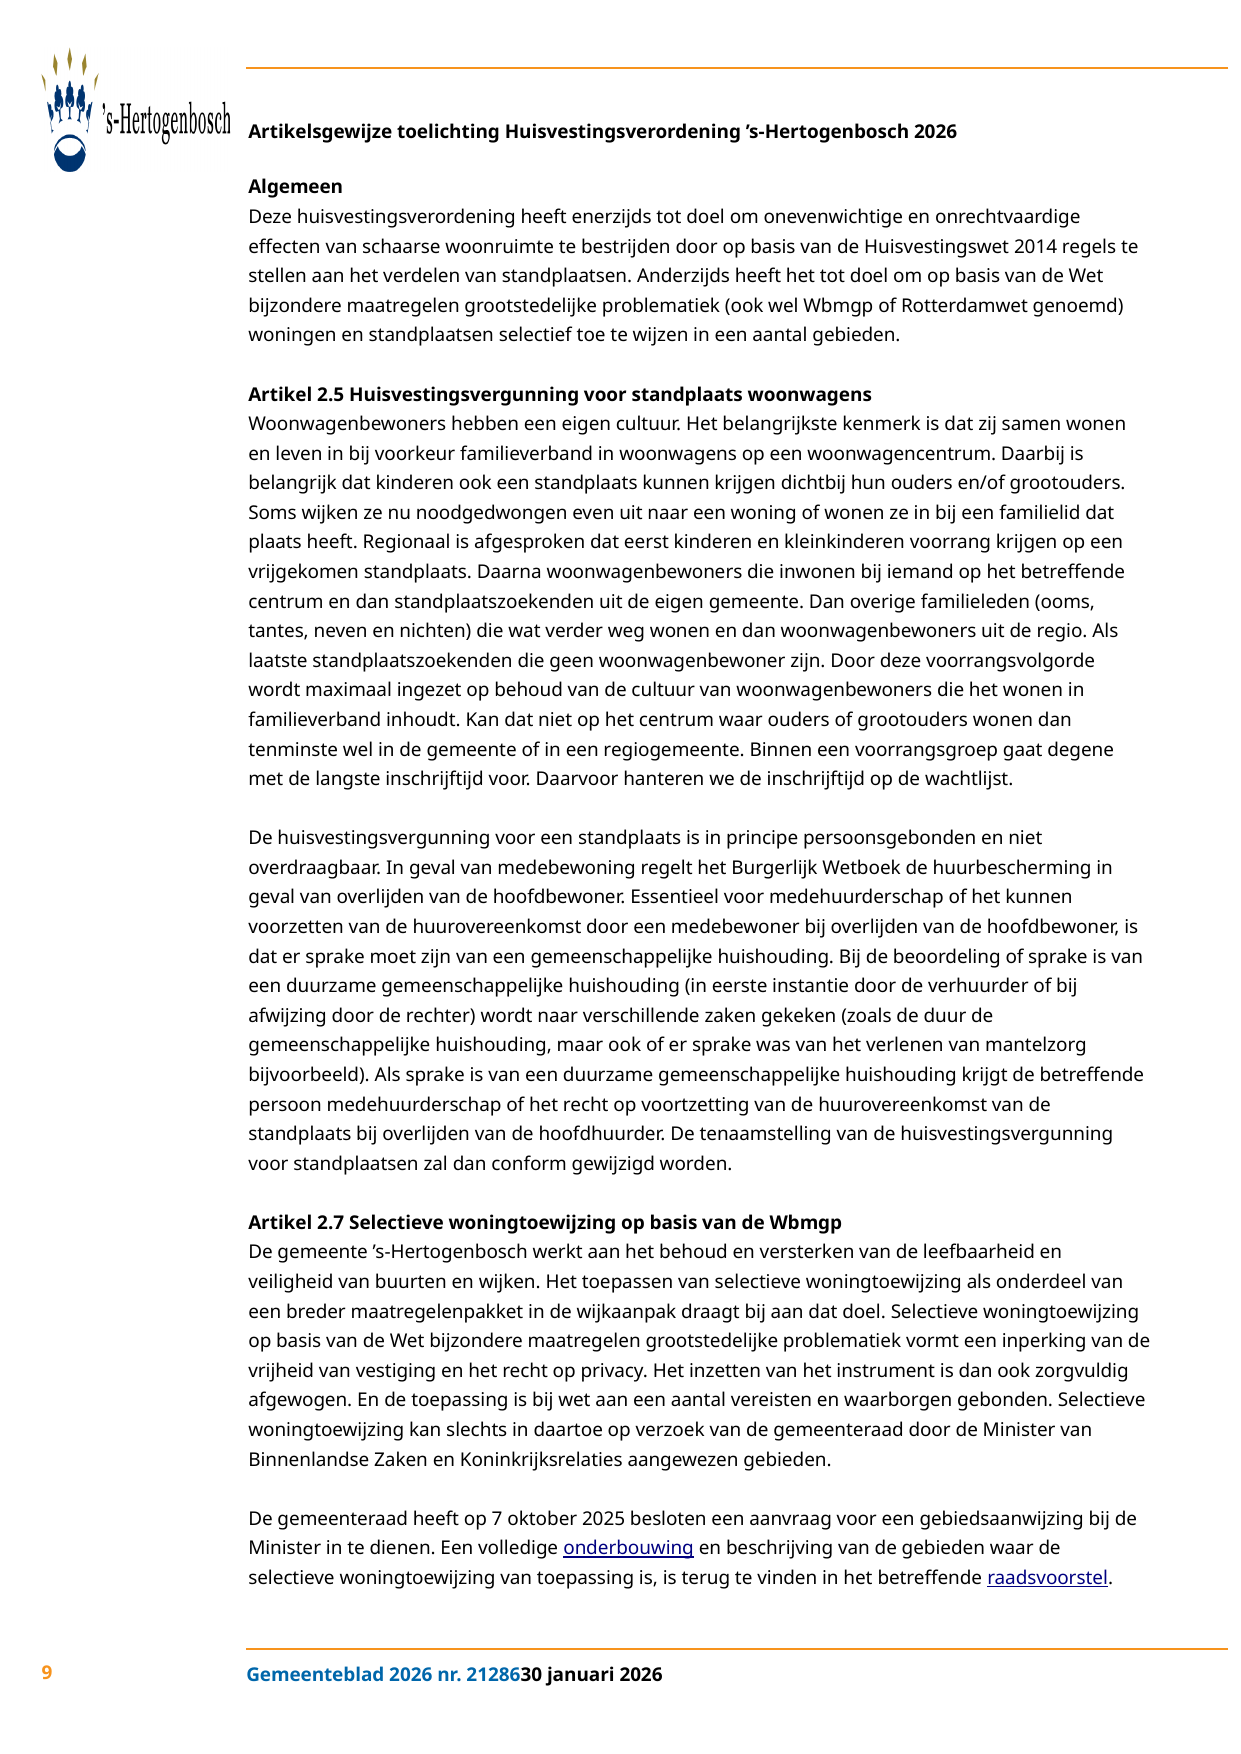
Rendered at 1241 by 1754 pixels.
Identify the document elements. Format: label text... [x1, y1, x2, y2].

text De gemeente ’s-Hertogenbosch werkt aan het behoud en versterken van de leefbaarheid en veiligheid van buurten en wijken. Het toepassen van selectieve woningtoewijzing als onderdeel van een breder maatregelenpakket in de wijkaanpak draagt bij aan dat doel. Selectieve woningtoewijzing op basis van de Wet bijzondere maatregelen grootstedelijke problematiek vormt een inperking van de vrijheid van vestiging en het recht op privacy. Het inzetten van het instrument is dan ook zorgvuldig afgewogen. En de toepassing is bij wet aan een aantal vereisten en waarborgen gebonden. Selectieve woningtoewijzing kan slechts in daartoe op verzoek van de gemeenteraad door de Minister van Binnenlandse Zaken en Koninkrijksrelaties aangewezen gebieden. [248, 1239, 1152, 1472]
text Woonwagenbewoners hebben een eigen cultuur. Het belangrijkste kenmerk is dat zij samen wonen en leven in bij voorkeur familieverband in woonwagens op een woonwagencentrum. Daarbij is belangrijk dat kinderen ook een standplaats kunnen krijgen dichtbij hun ouders en/of grootouders. Soms wijken ze nu noodgedwongen even uit naar een woning of wonen ze in bij een familielid dat plaats heeft. Regionaal is afgesproken dat eerst kinderen en kleinkinderen voorrang krijgen op een vrijgekomen standplaats. Daarna woonwagenbewoners die inwonen bij iemand op het betreffende centrum en dan standplaatszoekenden uit de eigen gemeente. Dan overige familieleden (ooms, tantes, neven en nichten) die wat verder weg wonen en dan woonwagenbewoners uit de regio. Als laatste standplaatszoekenden die geen woonwagenbewoner zijn. Door deze voorrangsvolgorde wordt maximaal ingezet op behoud van de cultuur van woonwagenbewoners die het wonen in familieverband inhoudt. Kan dat niet op het centrum waar ouders of grootouders wonen dan tenminste wel in de gemeente of in een regiogemeente. Binnen een voorrangsgroep gaat degene met de langste inschrijftijd voor. Daarvoor hanteren we de inschrijftijd op de wachtlijst. [248, 410, 1152, 791]
text Algemeen [248, 174, 1152, 199]
text Artikel 2.5 Huisvestingsvergunning voor standplaats woonwagens [248, 381, 1152, 407]
picture [41, 47, 231, 172]
text De gemeenteraad heeft op 7 oktober 2025 besloten een aanvraag voor een gebiedsaanwijzing bij de Minister in te dienen. Een volledige onderbouwing en beschrijving van de gebieden waar de selectieve woningtoewijzing van toepassing is, is terug te vinden in het betreffende raadsvoorstel. [248, 1505, 1152, 1590]
text De huisvestingsvergunning voor een standplaats is in principe persoonsgebonden en niet overdraagbaar. In geval van medebewoning regelt het Burgerlijk Wetboek de huurbescherming in geval van overlijden van de hoofdbewoner. Essentieel voor medehuurderschap of het kunnen voorzetten van de huurovereenkomst door een medebewoner bij overlijden van de hoofdbewoner, is dat er sprake moet zijn van een gemeenschappelijke huishouding. Bij de beoordeling of sprake is van een duurzame gemeenschappelijke huishouding (in eerste instantie door de verhuurder of bij afwijzing door de rechter) wordt naar verschillende zaken gekeken (zoals de duur de gemeenschappelijke huishouding, maar ook of er sprake was van het verlenen van mantelzorg bijvoorbeeld). Als sprake is van een duurzame gemeenschappelijke huishouding krijgt de betreffende persoon medehuurderschap of het recht op voortzetting van de huurovereenkomst van de standplaats bij overlijden van de hoofdhuurder. De tenaamstelling van de huisvestingsvergunning voor standplaatsen zal dan conform gewijzigd worden. [248, 824, 1152, 1176]
text Artikel 2.7 Selectieve woningtoewijzing op basis van de Wbmgp [248, 1209, 1152, 1235]
text Artikelsgewijze toelichting Huisvestingsverordening ’s-Hertogenbosch 2026 [248, 116, 1152, 144]
text Deze huisvestingsverordening heeft enerzijds tot doel om onevenwichtige en onrechtvaardige effecten van schaarse woonruimte te bestrijden door op basis van de Huisvestingswet 2014 regels te stellen aan het verdelen van standplaatsen. Anderzijds heeft het tot doel om op basis van de Wet bijzondere maatregelen grootstedelijke problematiek (ook wel Wbmgp of Rotterdamwet genoemd) woningen en standplaatsen selectief toe te wijzen in een aantal gebieden. [248, 203, 1152, 347]
